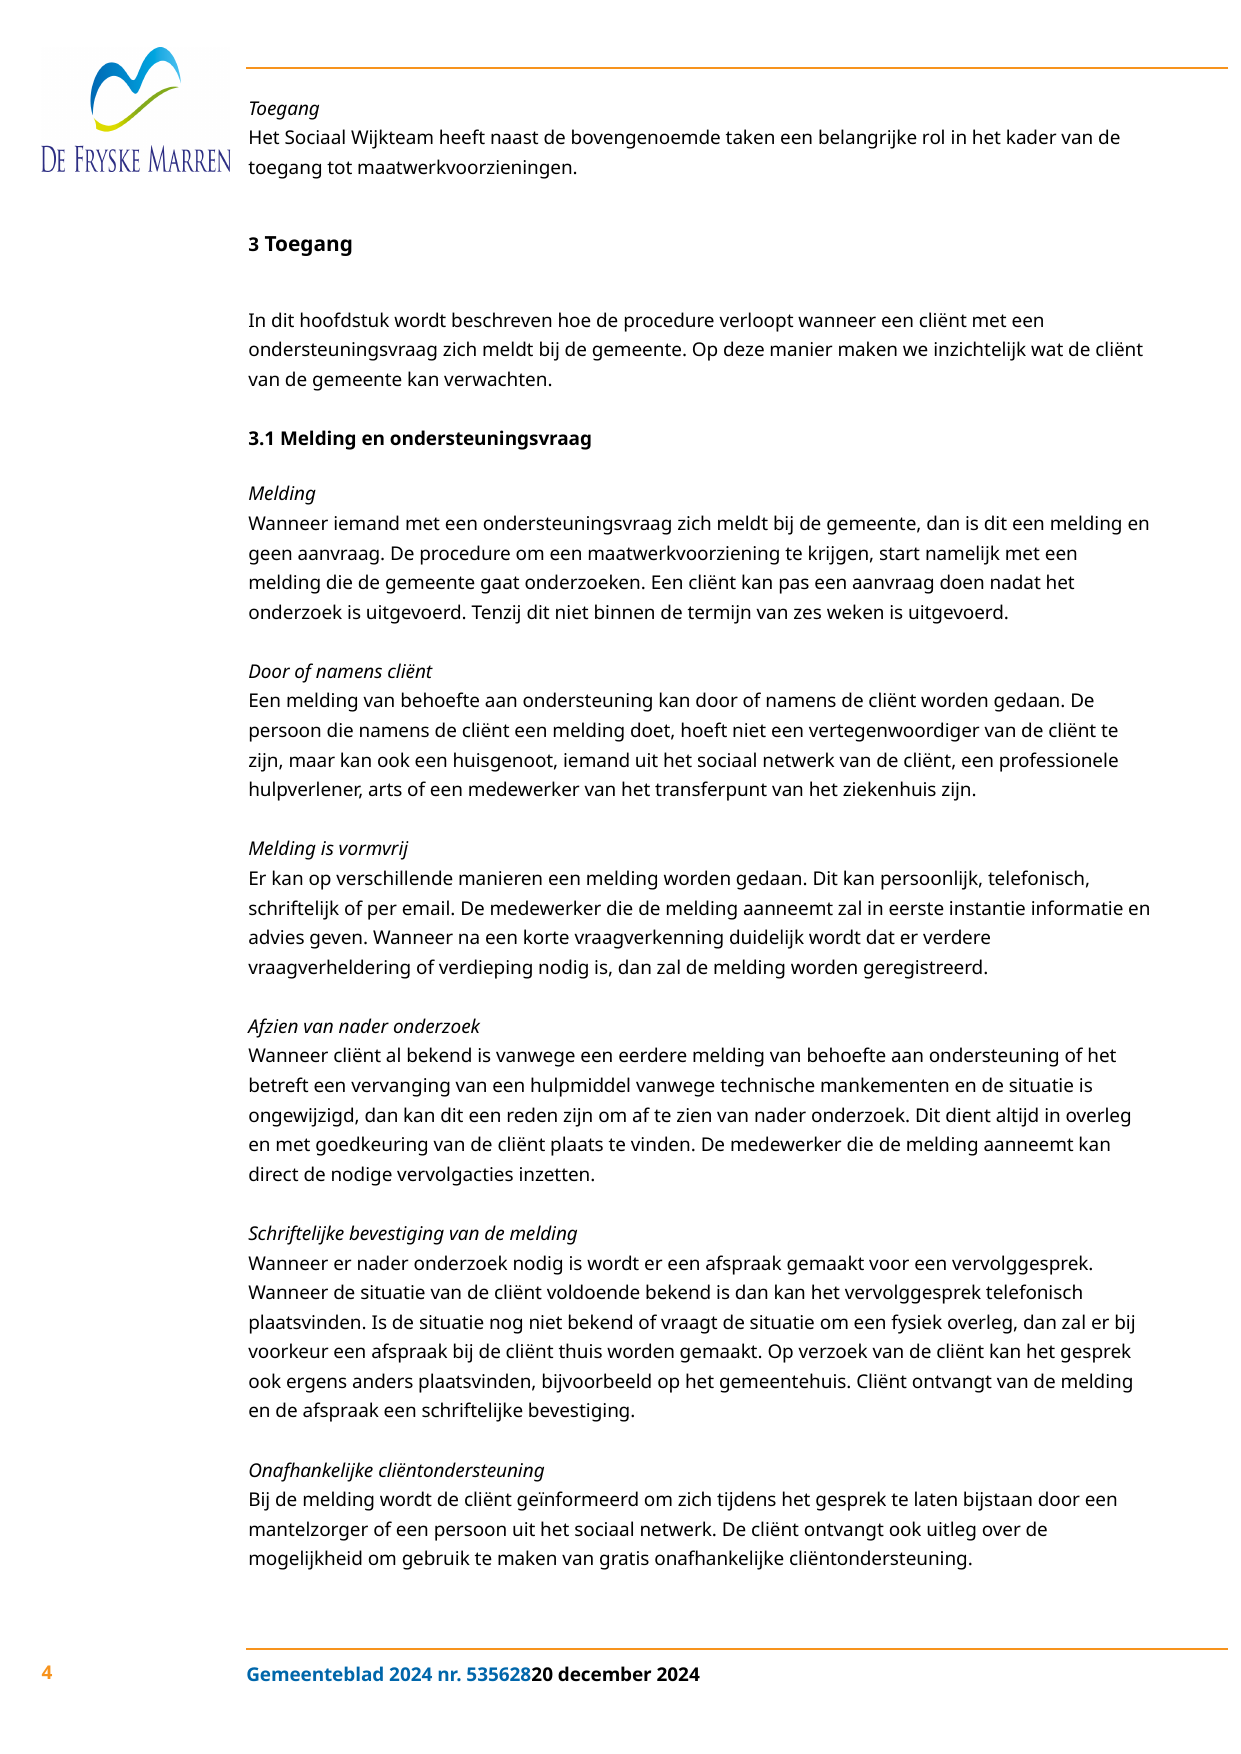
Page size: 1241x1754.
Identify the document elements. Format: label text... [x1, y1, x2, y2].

text In dit hoofdstuk wordt beschreven hoe de procedure verloopt wanneer een cliënt met een ondersteuningsvraag zich meldt bij de gemeente. Op deze manier maken we inzichtelijk wat de cliënt van de gemeente kan verwachten. [248, 307, 1152, 392]
text Schriftelijke bevestiging van de melding [248, 1220, 1152, 1246]
text Wanneer iemand met een ondersteuningsvraag zich meldt bij de gemeente, dan is dit een melding en geen aanvraag. De procedure om een maatwerkvoorziening te krijgen, start namelijk met een melding die de gemeente gaat onderzoeken. Een cliënt kan pas een aanvraag doen nadat het onderzoek is uitgevoerd. Tenzij dit niet binnen de termijn van zes weken is uitgevoerd. [248, 510, 1152, 624]
text Afzien van nader onderzoek [248, 1013, 1152, 1039]
text Onafhankelijke cliëntondersteuning [248, 1457, 1152, 1482]
picture [41, 47, 231, 172]
text Bij de melding wordt de cliënt geïnformeerd om zich tijdens het gesprek te laten bijstaan door een mantelzorger of een persoon uit het sociaal netwerk. De cliënt ontvangt ook uitleg over de mogelijkheid om gebruik te maken van gratis onafhankelijke cliëntondersteuning. [248, 1486, 1152, 1571]
text Melding is vormvrij [248, 836, 1152, 861]
text 3.1 Melding en ondersteuningsvraag [248, 425, 1152, 451]
text Door of namens cliënt [248, 658, 1152, 684]
text Het Sociaal Wijkteam heeft naast de bovengenoemde taken een belangrijke rol in het kader van de toegang tot maatwerkvoorzieningen. [248, 124, 1152, 180]
text Toegang [248, 95, 1152, 121]
text 3 Toegang [248, 229, 1152, 258]
text Melding [248, 481, 1152, 506]
text Een melding van behoefte aan ondersteuning kan door of namens de cliënt worden gedaan. De persoon die namens de cliënt een melding doet, hoeft niet een vertegenwoordiger van de cliënt te zijn, maar kan ook een huisgenoot, iemand uit het sociaal netwerk van de cliënt, een professionele hulpverlener, arts of een medewerker van het transferpunt van het ziekenhuis zijn. [248, 688, 1152, 802]
text Er kan op verschillende manieren een melding worden gedaan. Dit kan persoonlijk, telefonisch, schriftelijk of per email. De medewerker die de melding aanneemt zal in eerste instantie informatie en advies geven. Wanneer na een korte vraagverkenning duidelijk wordt dat er verdere vraagverheldering of verdieping nodig is, dan zal de melding worden geregistreerd. [248, 865, 1152, 979]
text Wanneer er nader onderzoek nodig is wordt er een afspraak gemaakt voor een vervolggesprek. Wanneer de situatie van de cliënt voldoende bekend is dan kan het vervolggesprek telefonisch plaatsvinden. Is de situatie nog niet bekend of vraagt de situatie om een fysiek overleg, dan zal er bij voorkeur een afspraak bij de cliënt thuis worden gemaakt. Op verzoek van de cliënt kan het gesprek ook ergens anders plaatsvinden, bijvoorbeeld op het gemeentehuis. Cliënt ontvangt van de melding en de afspraak een schriftelijke bevestiging. [248, 1250, 1152, 1423]
text Wanneer cliënt al bekend is vanwege een eerdere melding van behoefte aan ondersteuning of het betreft een vervanging van een hulpmiddel vanwege technische mankementen en de situatie is ongewijzigd, dan kan dit een reden zijn om af te zien van nader onderzoek. Dit dient altijd in overleg en met goedkeuring van de cliënt plaats te vinden. De medewerker die de melding aanneemt kan direct de nodige vervolgacties inzetten. [248, 1043, 1152, 1187]
